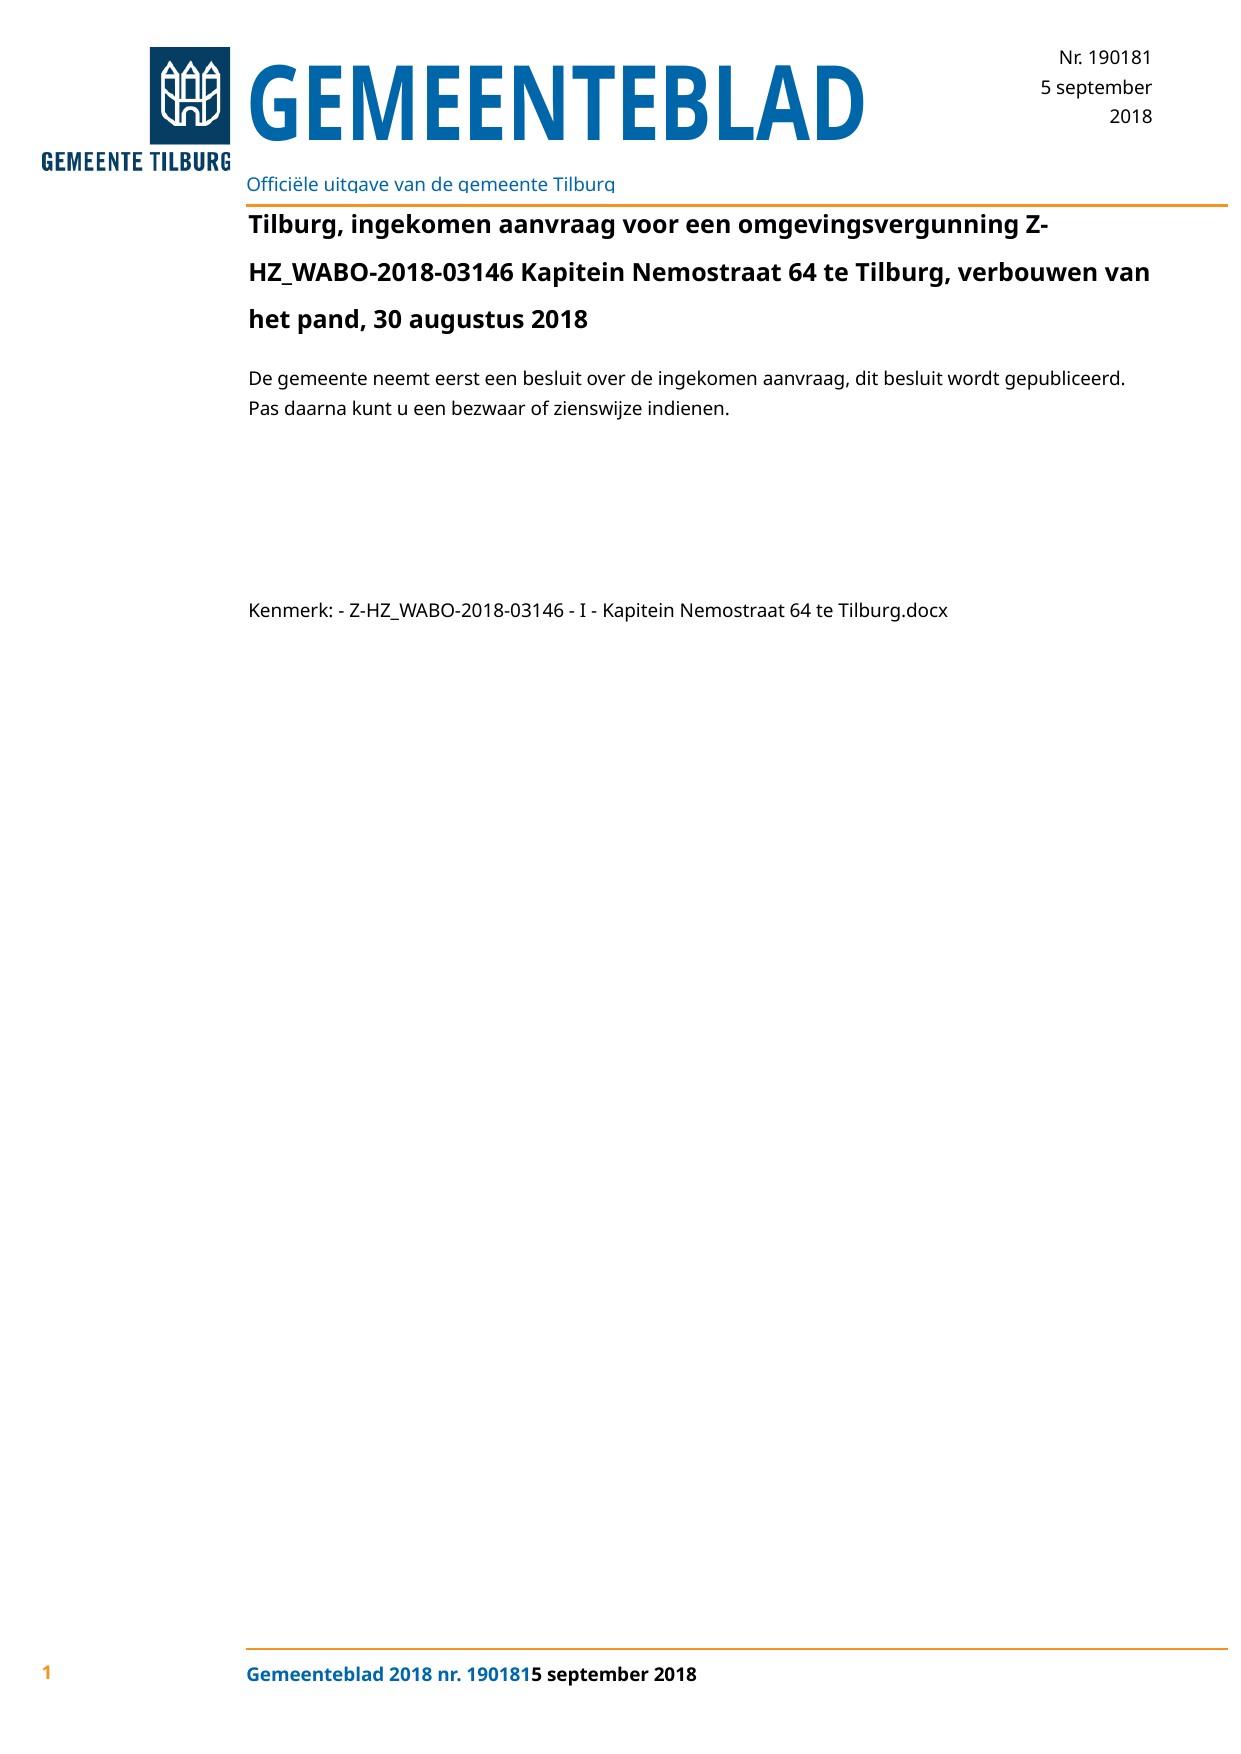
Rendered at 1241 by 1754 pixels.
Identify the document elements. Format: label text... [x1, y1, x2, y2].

text De gemeente neemt eerst een besluit over de ingekomen aanvraag, dit besluit wordt gepubliceerd. Pas daarna kunt u een bezwaar of zienswijze indienen. [248, 366, 1152, 421]
text Tilburg, ingekomen aanvraag voor een omgevingsvergunning Z-HZ_WABO-2018-03146 Kapitein Nemostraat 64 te Tilburg, verbouwen van het pand, 30 augustus 2018 [248, 207, 1152, 336]
picture [41, 47, 231, 172]
text Kenmerk: - Z-HZ_WABO-2018-03146 - I - Kapitein Nemostraat 64 te Tilburg.docx [248, 597, 1152, 622]
